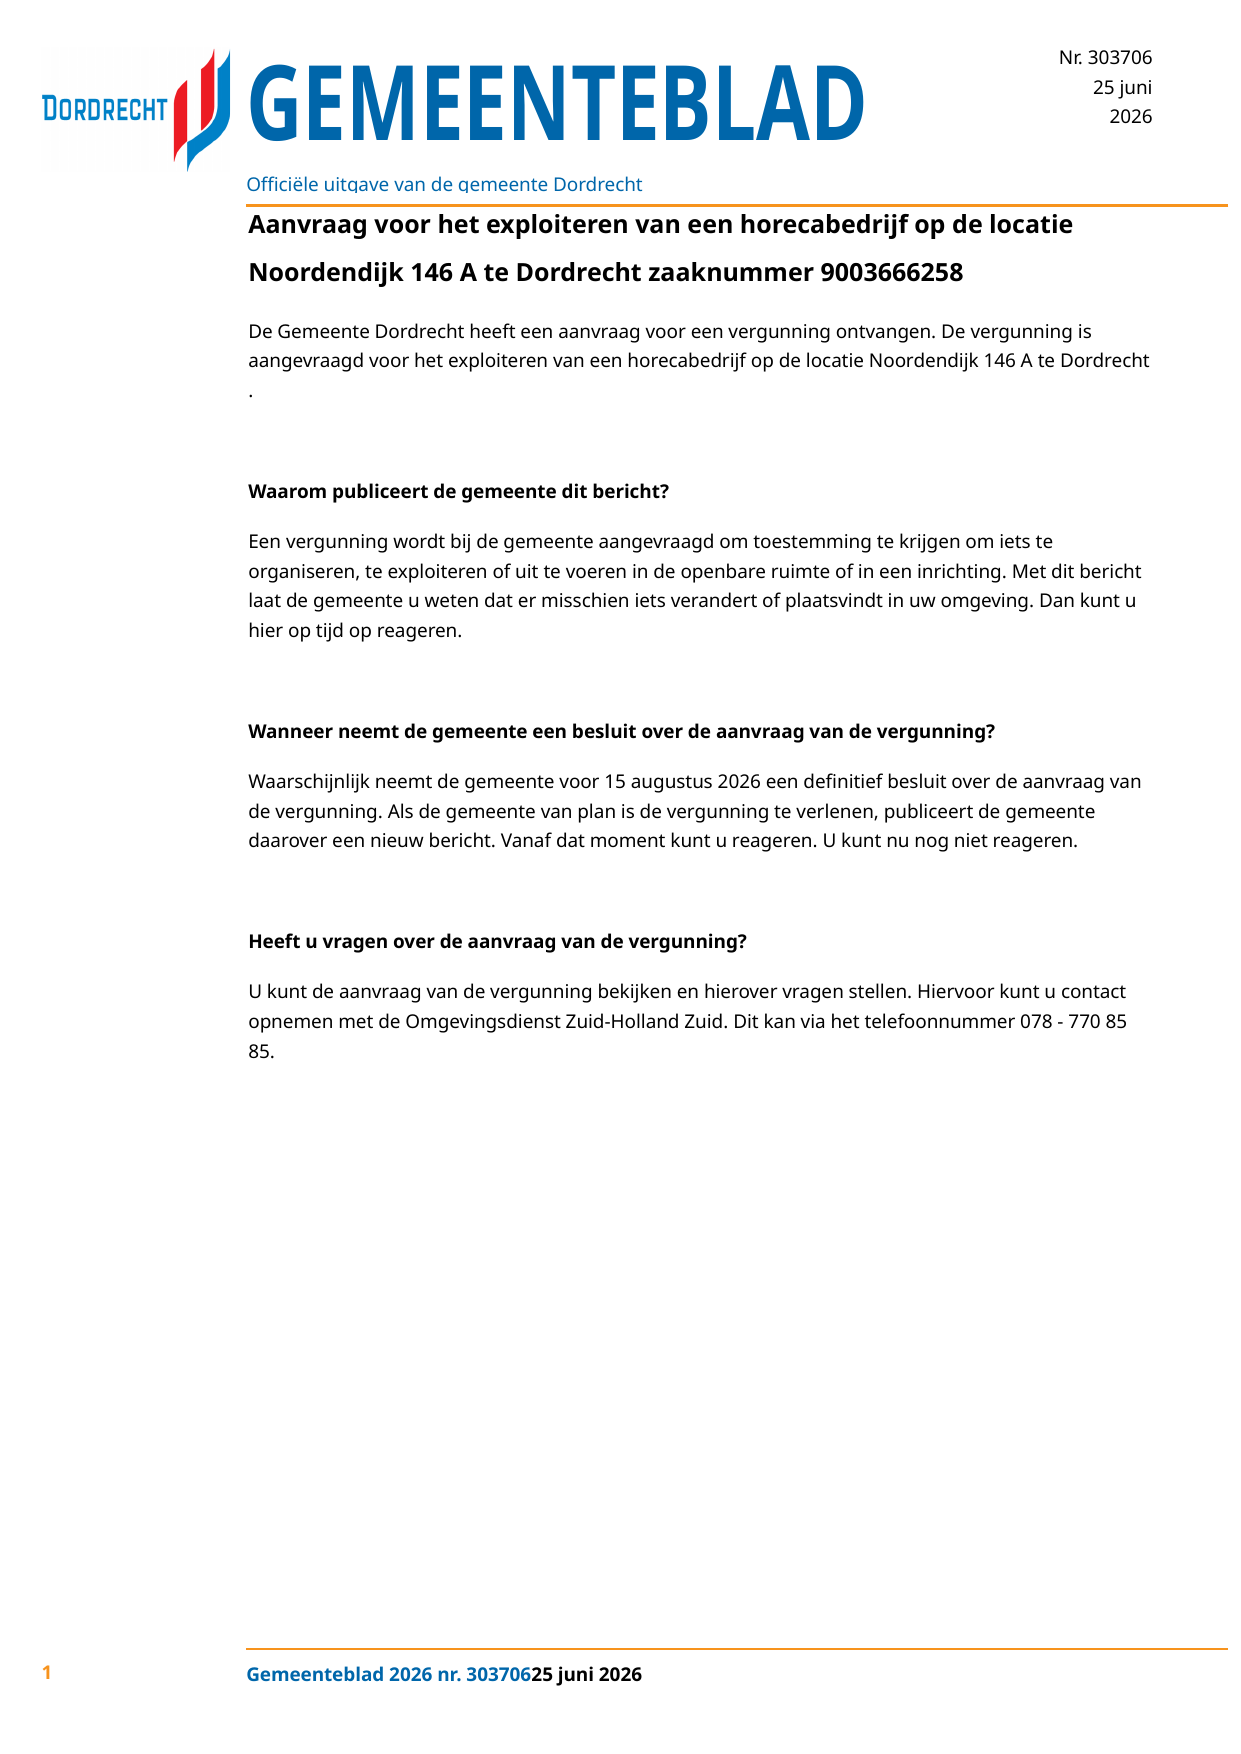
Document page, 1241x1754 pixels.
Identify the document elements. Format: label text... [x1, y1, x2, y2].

text Wanneer neemt de gemeente een besluit over de aanvraag van de vergunning? [248, 718, 1152, 744]
text Heeft u vragen over de aanvraag van de vergunning? [248, 928, 1152, 954]
text De Gemeente Dordrecht heeft een aanvraag voor een vergunning ontvangen. De vergunning is aangevraagd voor het exploiteren van een horecabedrijf op de locatie Noordendijk 146 A te Dordrecht . [248, 318, 1152, 403]
text U kunt de aanvraag van de vergunning bekijken en hierover vragen stellen. Hiervoor kunt u contact opnemen met de Omgevingsdienst Zuid-Holland Zuid. Dit kan via het telefoonnummer 078 - 770 85 85. [248, 979, 1152, 1064]
text Een vergunning wordt bij de gemeente aangevraagd om toestemming te krijgen om iets te organiseren, te exploiteren of uit te voeren in de openbare ruimte of in een inrichting. Met dit bericht laat de gemeente u weten dat er misschien iets verandert of plaatsvindt in uw omgeving. Dan kunt u hier op tijd op reageren. [248, 528, 1152, 643]
text Waarom publiceert de gemeente dit bericht? [248, 478, 1152, 504]
text Aanvraag voor het exploiteren van een horecabedrijf op de locatie Noordendijk 146 A te Dordrecht zaaknummer 9003666258 [248, 207, 1152, 288]
text Waarschijnlijk neemt de gemeente voor 15 augustus 2026 een definitief besluit over de aanvraag van de vergunning. Als de gemeente van plan is de vergunning te verlenen, publiceert de gemeente daarover een nieuw bericht. Vanaf dat moment kunt u reageren. U kunt nu nog niet reageren. [248, 768, 1152, 853]
picture [41, 47, 231, 172]
